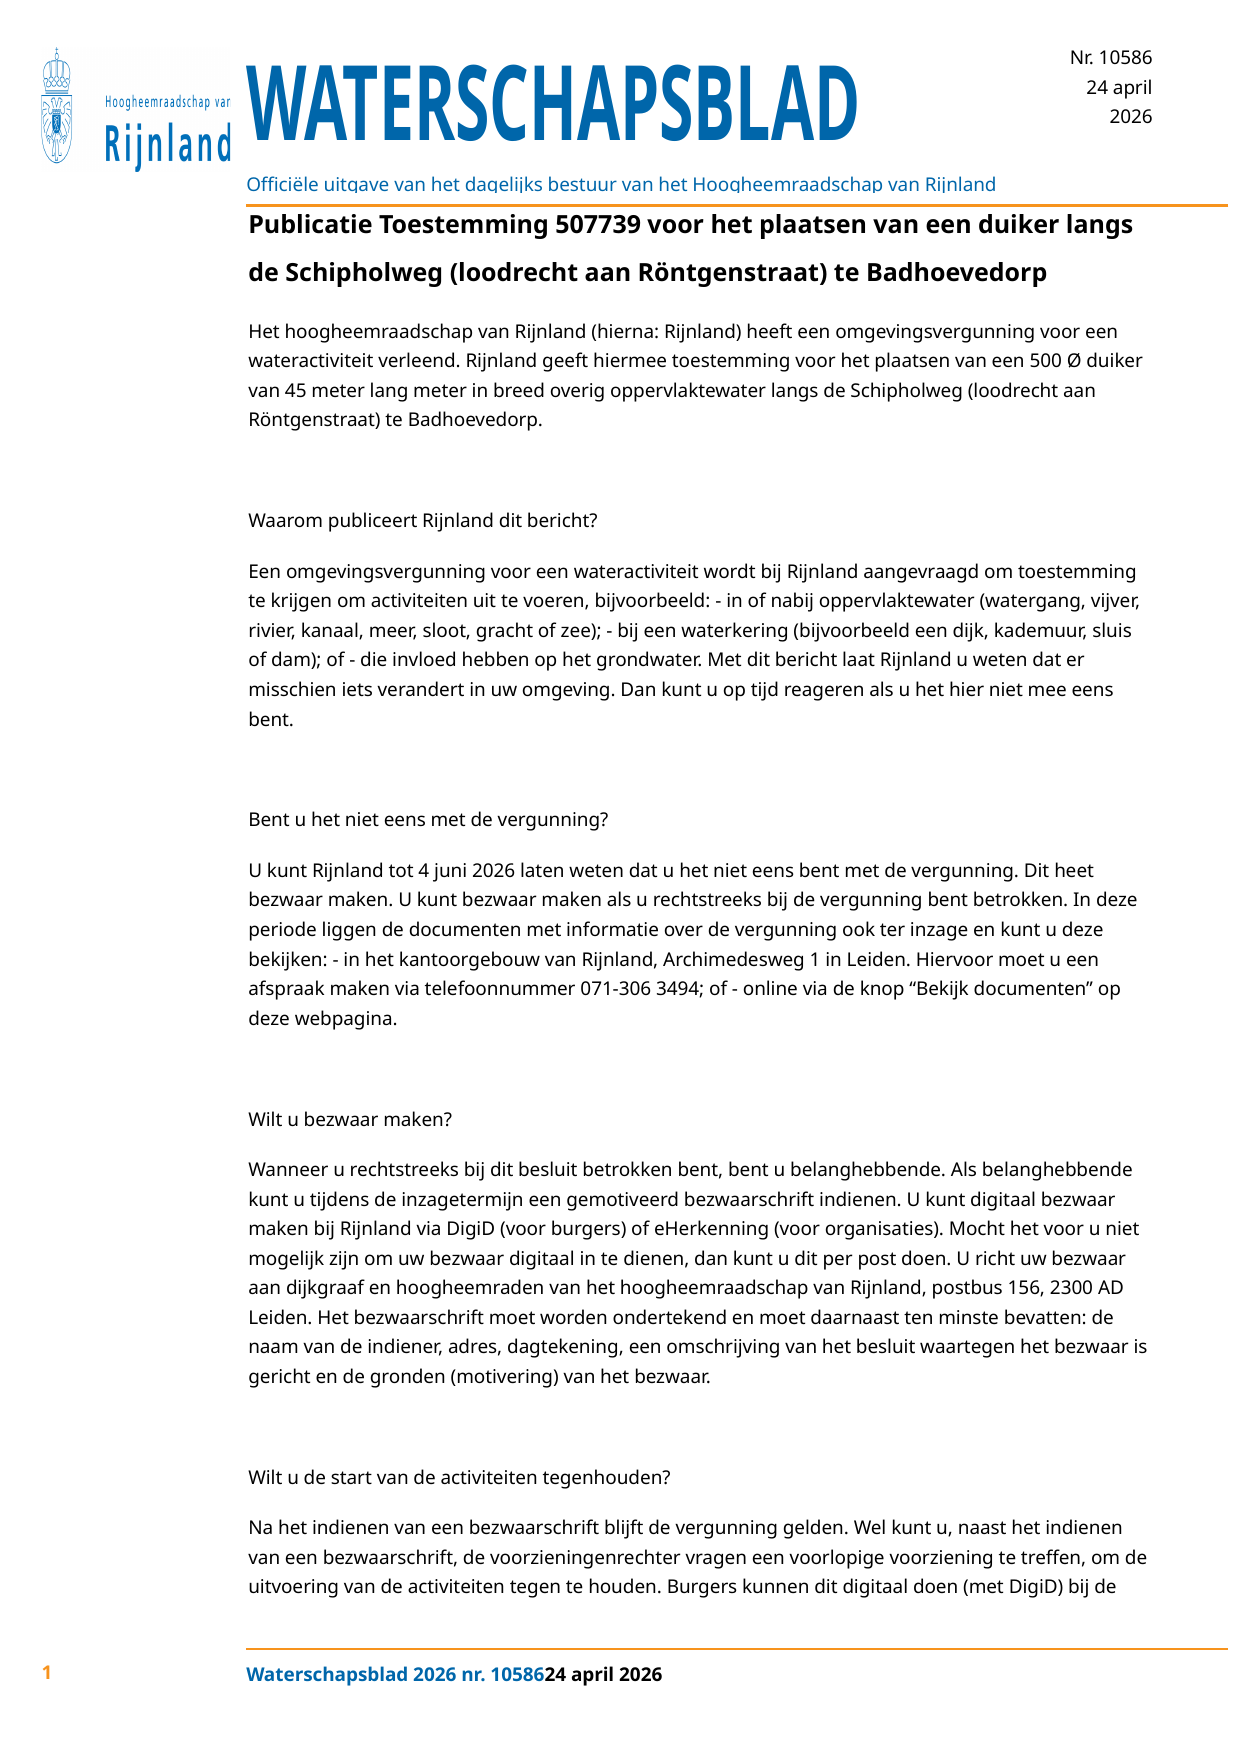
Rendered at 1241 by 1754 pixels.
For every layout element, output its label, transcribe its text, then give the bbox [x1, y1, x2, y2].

picture [41, 47, 231, 172]
text Een omgevingsvergunning voor een wateractiviteit wordt bij Rijnland aangevraagd om toestemming te krijgen om activiteiten uit te voeren, bijvoorbeeld: - in of nabij oppervlaktewater (watergang, vijver, rivier, kanaal, meer, sloot, gracht of zee); - bij een waterkering (bijvoorbeeld een dijk, kademuur, sluis of dam); of - die invloed hebben op het grondwater. Met dit bericht laat Rijnland u weten dat er misschien iets verandert in uw omgeving. Dan kunt u op tijd reageren als u het hier niet mee eens bent. [248, 558, 1152, 732]
text Bent u het niet eens met de vergunning? [248, 807, 1152, 832]
text Wilt u de start van de activiteiten tegenhouden? [248, 1464, 1152, 1490]
text Waarom publiceert Rijnland dit bericht? [248, 507, 1152, 533]
text U kunt Rijnland tot 4 juni 2026 laten weten dat u het niet eens bent met de vergunning. Dit heet bezwaar maken. U kunt bezwaar maken als u rechtstreeks bij de vergunning bent betrokken. In deze periode liggen de documenten met informatie over de vergunning ook ter inzage en kunt u deze bekijken: - in het kantoorgebouw van Rijnland, Archimedesweg 1 in Leiden. Hiervoor moet u een afspraak maken via telefoonnummer 071-306 3494; of - online via de knop “Bekijk documenten” op deze webpagina. [248, 857, 1152, 1031]
text Het hoogheemraadschap van Rijnland (hierna: Rijnland) heeft een omgevingsvergunning voor een wateractiviteit verleend. Rijnland geeft hiermee toestemming voor het plaatsen van een 500 Ø duiker van 45 meter lang meter in breed overig oppervlaktewater langs de Schipholweg (loodrecht aan Röntgenstraat) te Badhoevedorp. [248, 318, 1152, 432]
text Publicatie Toestemming 507739 voor het plaatsen van een duiker langs de Schipholweg (loodrecht aan Röntgenstraat) te Badhoevedorp [248, 207, 1152, 288]
text Wanneer u rechtstreeks bij dit besluit betrokken bent, bent u belanghebbende. Als belanghebbende kunt u tijdens de inzagetermijn een gemotiveerd bezwaarschrift indienen. U kunt digitaal bezwaar maken bij Rijnland via DigiD (voor burgers) of eHerkenning (voor organisaties). Mocht het voor u niet mogelijk zijn om uw bezwaar digitaal in te dienen, dan kunt u dit per post doen. U richt uw bezwaar aan dijkgraaf en hoogheemraden van het hoogheemraadschap van Rijnland, postbus 156, 2300 AD Leiden. Het bezwaarschrift moet worden ondertekend en moet daarnaast ten minste bevatten: de naam van de indiener, adres, dagtekening, een omschrijving van het besluit waartegen het bezwaar is gericht en de gronden (motivering) van het bezwaar. [248, 1156, 1152, 1389]
text Wilt u bezwaar maken? [248, 1106, 1152, 1132]
text Na het indienen van een bezwaarschrift blijft de vergunning gelden. Wel kunt u, naast het indienen van een bezwaarschrift, de voorzieningenrechter vragen een voorlopige voorziening te treffen, om de uitvoering van de activiteiten tegen te houden. Burgers kunnen dit digitaal doen (met DigiD) bij de [248, 1514, 1152, 1599]
